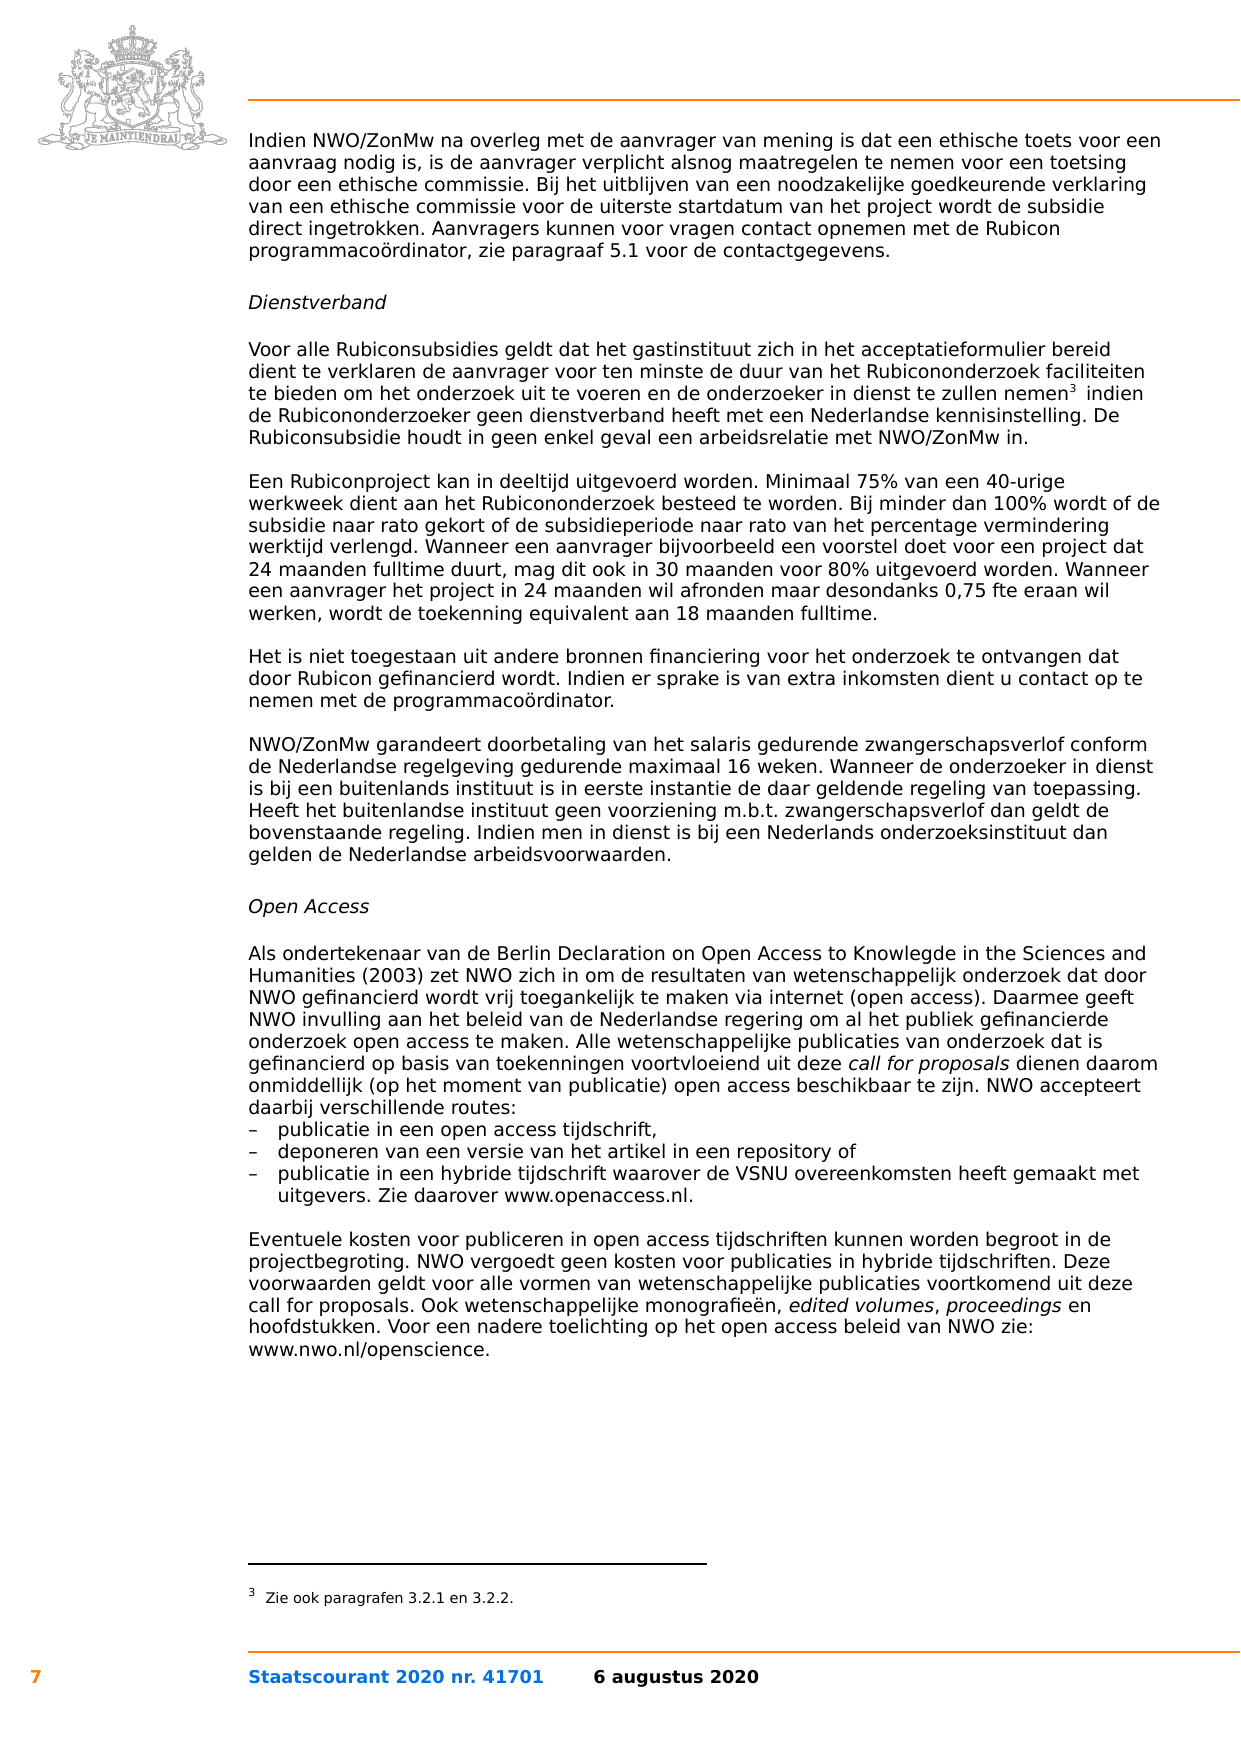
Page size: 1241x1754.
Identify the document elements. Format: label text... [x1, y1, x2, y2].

text – publicatie in een hybride tijdschrift waarover de VSNU overeenkomsten heeft gemaakt met uitgevers. Zie daarover www.openaccess.nl. [248, 1163, 1163, 1207]
text – deponeren van een versie van het artikel in een repository of [248, 1141, 1163, 1163]
subtitle Open Access [248, 896, 1163, 918]
text Als ondertekenaar van de Berlin Declaration on Open Access to Knowlegde in the Sciences and Humanities (2003) zet NWO zich in om de resultaten van wetenschappelijk onderzoek dat door NWO gefinancierd wordt vrij toegankelijk te maken via internet (open access). Daarmee geeft NWO invulling aan het beleid van de Nederlandse regering om al het publiek gefinancierde onderzoek open access te maken. Alle wetenschappelijke publicaties van onderzoek dat is gefinancierd op basis van toekenningen voortvloeiend uit deze call for proposals dienen daarom onmiddellijk (op het moment van publicatie) open access beschikbaar te zijn. NWO accepteert daarbij verschillende routes: [248, 943, 1163, 1119]
text Een Rubiconproject kan in deeltijd uitgevoerd worden. Minimaal 75% van een 40-urige werkweek dient aan het Rubicononderzoek besteed te worden. Bij minder dan 100% wordt of de subsidie naar rato gekort of de subsidieperiode naar rato van het percentage vermindering werktijd verlengd. Wanneer een aanvrager bijvoorbeeld een voorstel doet voor een project dat 24 maanden fulltime duurt, mag dit ook in 30 maanden voor 80% uitgevoerd worden. Wanneer een aanvrager het project in 24 maanden wil afronden maar desondanks 0,75 fte eraan wil werken, wordt de toekenning equivalent aan 18 maanden fulltime. [248, 471, 1163, 624]
subtitle Dienstverband [248, 292, 1163, 314]
text Zie ook paragrafen 3.2.1 en 3.2.2. [248, 1586, 1163, 1608]
text Het is niet toegestaan uit andere bronnen financiering voor het onderzoek te ontvangen dat door Rubicon gefinancierd wordt. Indien er sprake is van extra inkomsten dient u contact op te nemen met de programmacoördinator. [248, 646, 1163, 712]
text Indien NWO/ZonMw na overleg met de aanvrager van mening is dat een ethische toets voor een aanvraag nodig is, is de aanvrager verplicht alsnog maatregelen te nemen voor een toetsing door een ethische commissie. Bij het uitblijven van een noodzakelijke goedkeurende verklaring van een ethische commissie voor de uiterste startdatum van het project wordt de subsidie direct ingetrokken. Aanvragers kunnen voor vragen contact opnemen met de Rubicon programmacoördinator, zie paragraaf 5.1 voor de contactgegevens. [248, 130, 1163, 262]
text – publicatie in een open access tijdschrift, [248, 1119, 1163, 1141]
text Voor alle Rubiconsubsidies geldt dat het gastinstituut zich in het acceptatieformulier bereid dient te verklaren de aanvrager voor ten minste de duur van het Rubicononderzoek faciliteiten te bieden om het onderzoek uit te voeren en de onderzoeker in dienst te zullen nemen indien de Rubicononderzoeker geen dienstverband heeft met een Nederlandse kennisinstelling. De Rubiconsubsidie houdt in geen enkel geval een arbeidsrelatie met NWO/ZonMw in. [248, 339, 1163, 449]
picture [38, 25, 227, 150]
text NWO/ZonMw garandeert doorbetaling van het salaris gedurende zwangerschapsverlof conform de Nederlandse regelgeving gedurende maximaal 16 weken. Wanneer de onderzoeker in dienst is bij een buitenlands instituut is in eerste instantie de daar geldende regeling van toepassing. Heeft het buitenlandse instituut geen voorziening m.b.t. zwangerschapsverlof dan geldt de bovenstaande regeling. Indien men in dienst is bij een Nederlands onderzoeksinstituut dan gelden de Nederlandse arbeidsvoorwaarden. [248, 734, 1163, 866]
text Eventuele kosten voor publiceren in open access tijdschriften kunnen worden begroot in de projectbegroting. NWO vergoedt geen kosten voor publicaties in hybride tijdschriften. Deze voorwaarden geldt voor alle vormen van wetenschappelijke publicaties voortkomend uit deze call for proposals. Ook wetenschappelijke monografieën, edited volumes, proceedings en hoofdstukken. Voor een nadere toelichting op het open access beleid van NWO zie: www.nwo.nl/openscience. [248, 1228, 1163, 1360]
